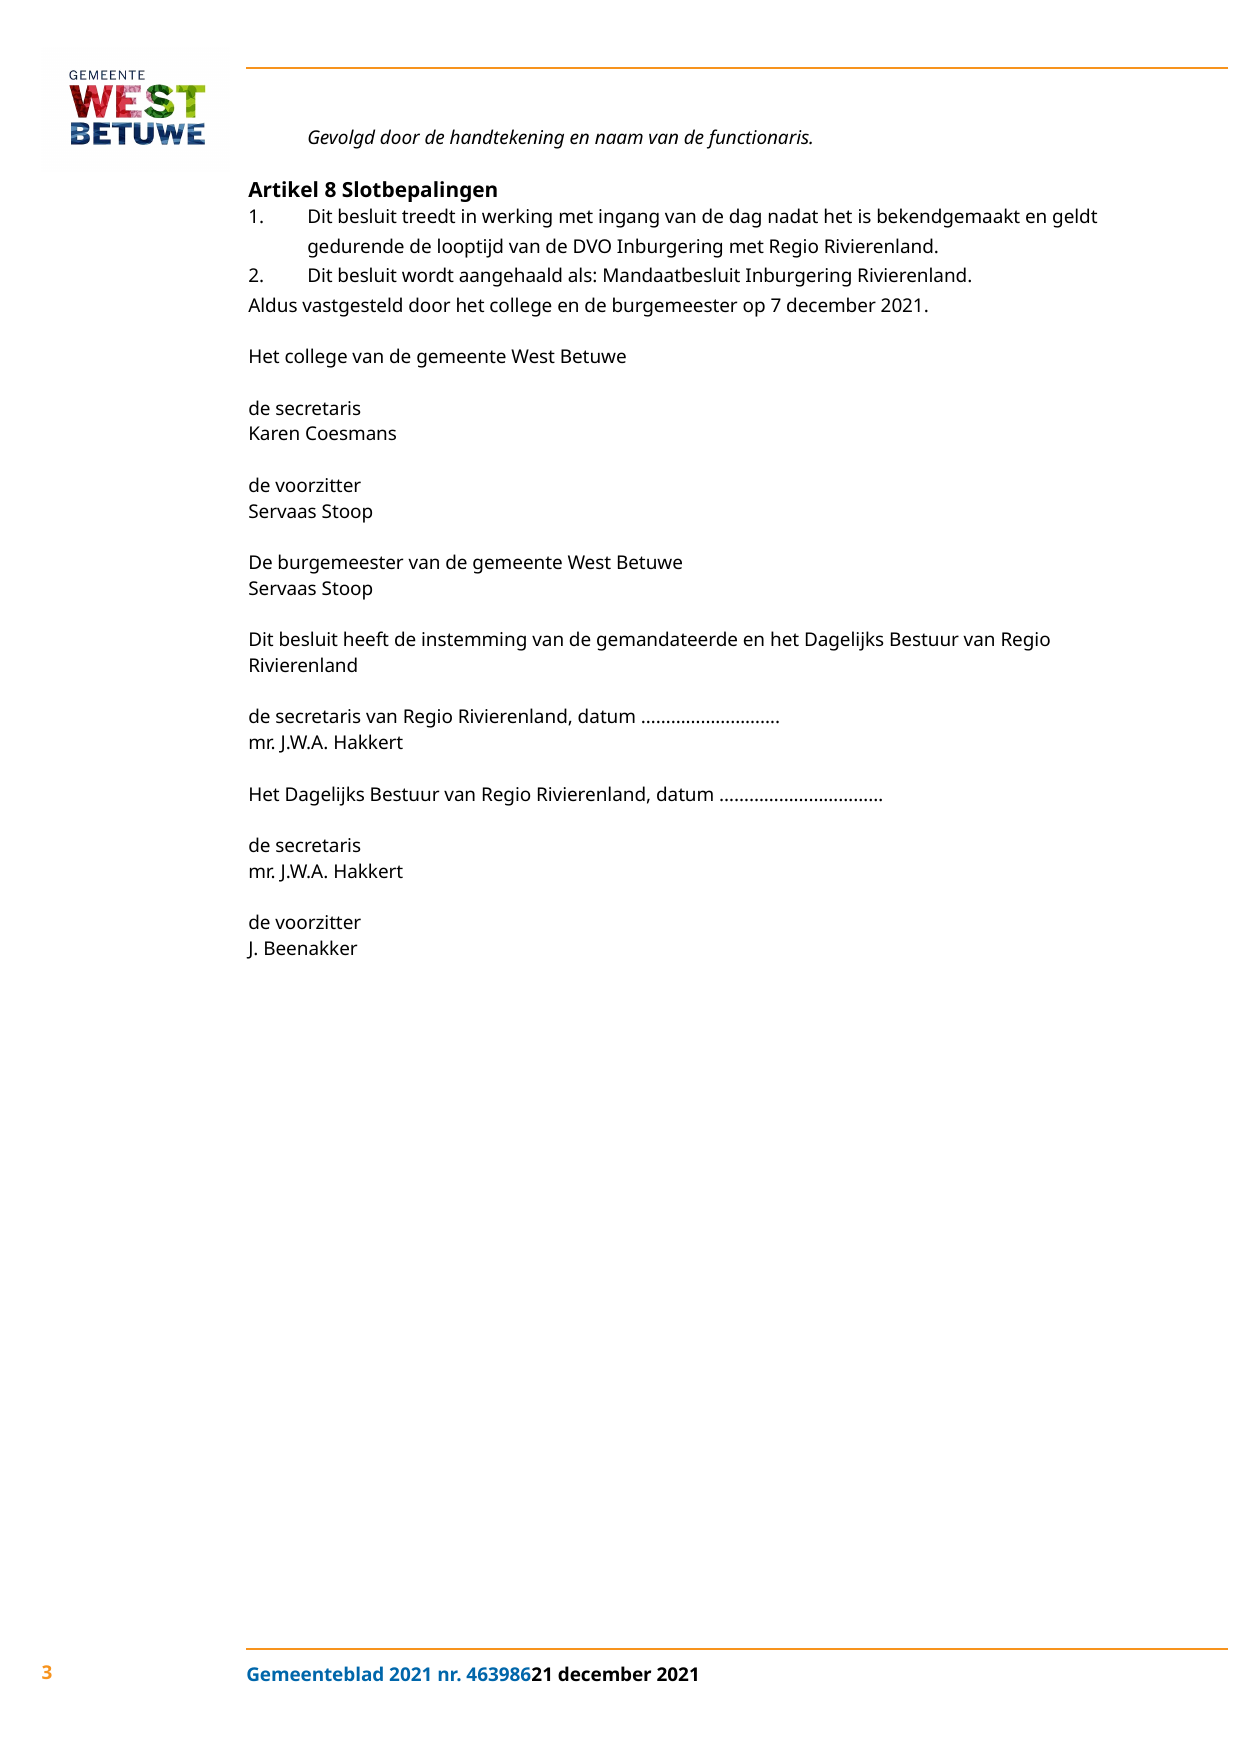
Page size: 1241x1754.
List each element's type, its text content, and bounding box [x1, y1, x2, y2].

list Dit besluit wordt aangehaald als: Mandaatbesluit Inburgering Rivierenland. [248, 262, 1152, 288]
text Het college van de gemeente West Betuwe [248, 343, 1152, 369]
text mr. J.W.A. Hakkert [248, 729, 1152, 755]
text Dit besluit heeft de instemming van de gemandateerde en het Dagelijks Bestuur van Regio Rivierenland [248, 626, 1152, 678]
text mr. J.W.A. Hakkert [248, 858, 1152, 884]
text de voorzitter [248, 472, 1152, 498]
text Het Dagelijks Bestuur van Regio Rivierenland, datum …………………………… [248, 781, 1152, 807]
text de secretaris [248, 832, 1152, 858]
picture [41, 47, 231, 172]
text J. Beenakker [248, 935, 1152, 961]
text Servaas Stoop [248, 575, 1152, 601]
text Aldus vastgesteld door het college en de burgemeester op 7 december 2021. [248, 292, 1152, 318]
text Servaas Stoop [248, 498, 1152, 523]
text de secretaris van Regio Rivierenland, datum ………………………. [248, 704, 1152, 729]
list Dit besluit treedt in werking met ingang van de dag nadat het is bekendgemaakt en geldt gedurende de looptijd van de DVO Inburgering met Regio Rivierenland. [248, 203, 1152, 258]
text Artikel 8 Slotbepalingen [248, 175, 1152, 203]
list Gevolgd door de handtekening en naam van de functionaris. [248, 124, 1152, 150]
text Karen Coesmans [248, 421, 1152, 446]
text de secretaris [248, 395, 1152, 421]
text de voorzitter [248, 909, 1152, 935]
text De burgemeester van de gemeente West Betuwe [248, 549, 1152, 575]
